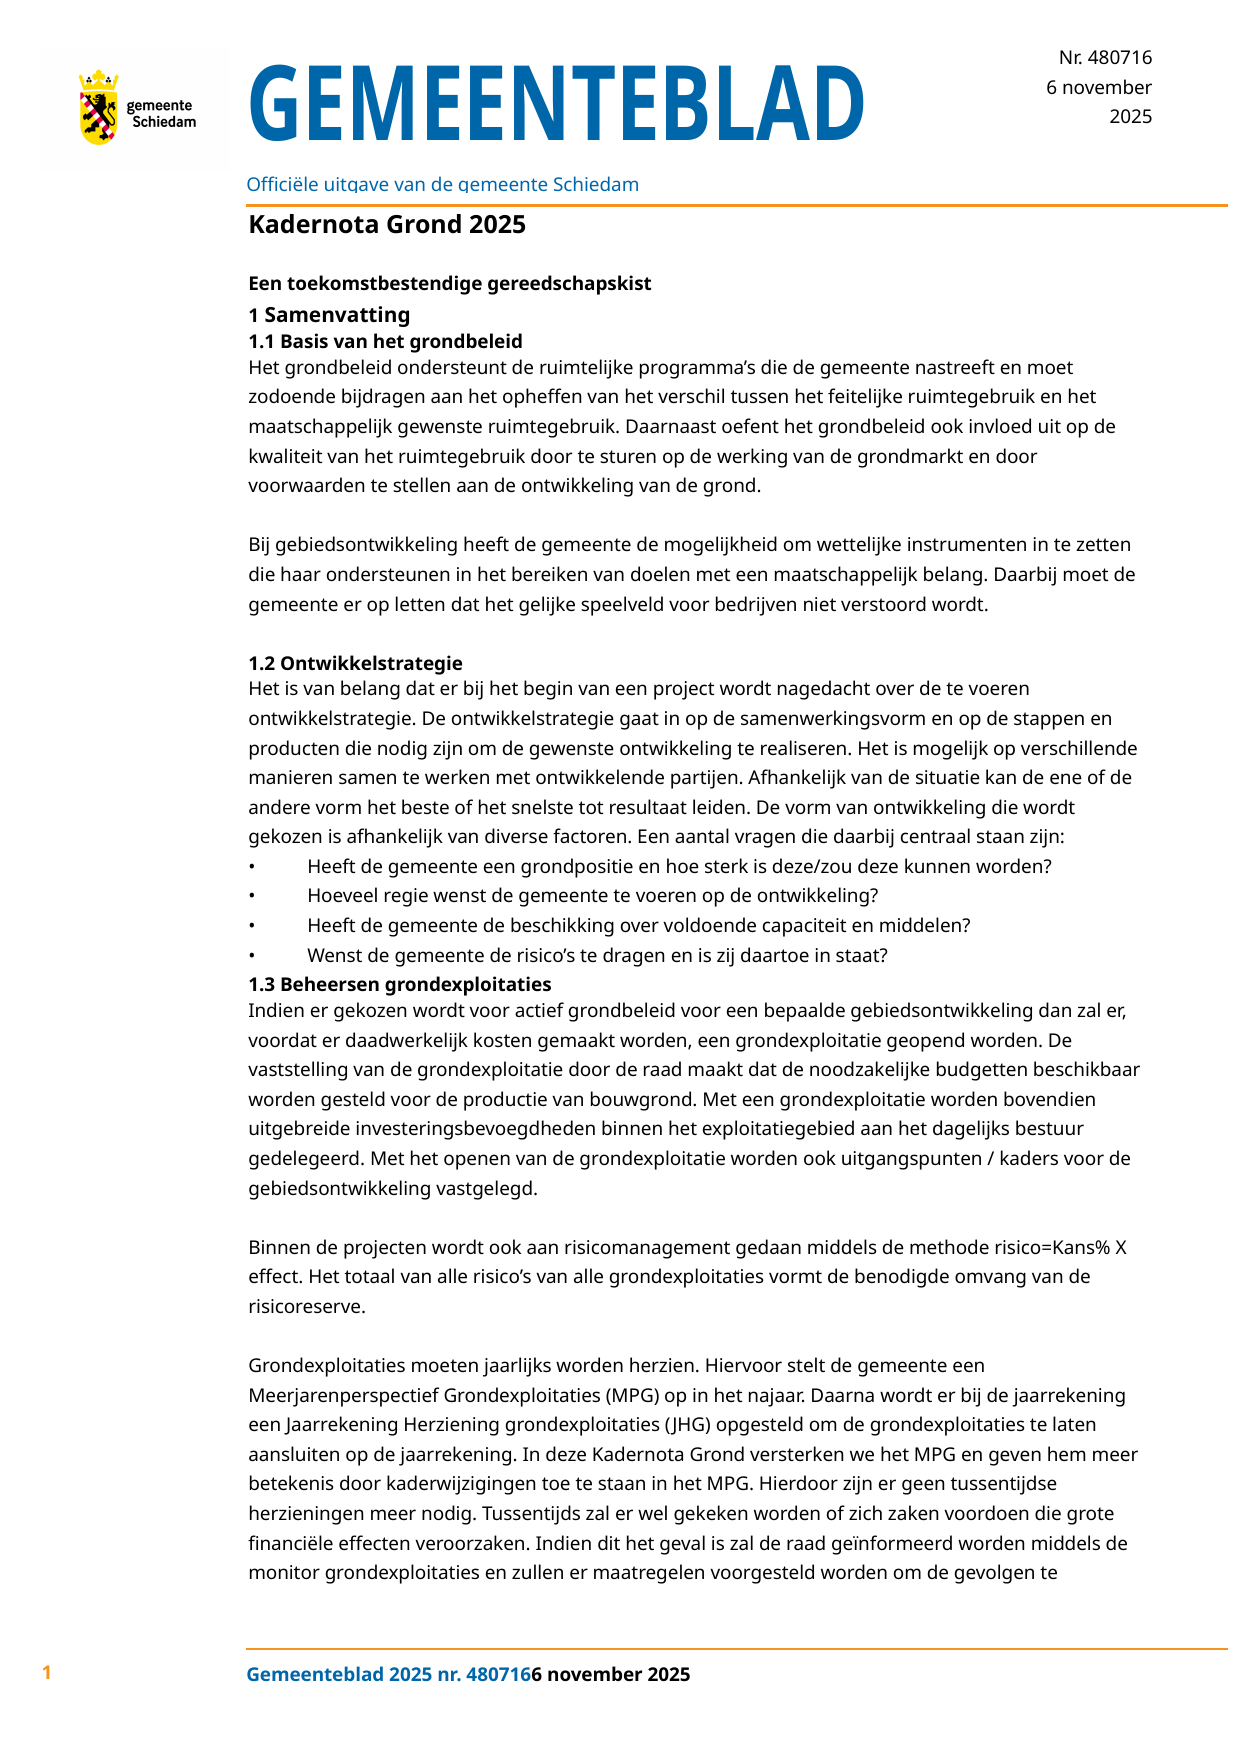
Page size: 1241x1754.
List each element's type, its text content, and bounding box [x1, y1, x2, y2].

text Bij gebiedsontwikkeling heeft de gemeente de mogelijkheid om wettelijke instrumenten in te zetten die haar ondersteunen in het bereiken van doelen met een maatschappelijk belang. Daarbij moet de gemeente er op letten dat het gelijke speelveld voor bedrijven niet verstoord wordt. [248, 532, 1152, 616]
text Het is van belang dat er bij het begin van een project wordt nagedacht over de te voeren ontwikkelstrategie. De ontwikkelstrategie gaat in op de samenwerkingsvorm en op de stappen en producten die nodig zijn om de gewenste ontwikkeling te realiseren. Het is mogelijk op verschillende manieren samen te werken met ontwikkelende partijen. Afhankelijk van de situatie kan de ene of de andere vorm het beste of het snelste tot resultaat leiden. De vorm van ontwikkeling die wordt gekozen is afhankelijk van diverse factoren. Een aantal vragen die daarbij centraal staan zijn: [248, 676, 1152, 849]
text 1.3 Beheersen grondexploitaties [248, 971, 1152, 997]
text Kadernota Grond 2025 [248, 207, 1152, 241]
text Binnen de projecten wordt ook aan risicomanagement gedaan middels de methode risico=Kans% X effect. Het totaal van alle risico’s van alle grondexploitaties vormt de benodigde omvang van de risicoreserve. [248, 1234, 1152, 1319]
text Indien er gekozen wordt voor actief grondbeleid voor een bepaalde gebiedsontwikkeling dan zal er, voordat er daadwerkelijk kosten gemaakt worden, een grondexploitatie geopend worden. De vaststelling van de grondexploitatie door de raad maakt dat de noodzakelijke budgetten beschikbaar worden gesteld voor de productie van bouwgrond. Met een grondexploitatie worden bovendien uitgebreide investeringsbevoegdheden binnen het exploitatiegebied aan het dagelijks bestuur gedelegeerd. Met het openen van de grondexploitatie worden ook uitgangspunten / kaders voor de gebiedsontwikkeling vastgelegd. [248, 997, 1152, 1200]
text Het grondbeleid ondersteunt de ruimtelijke programma’s die de gemeente nastreeft en moet zodoende bijdragen aan het opheffen van het verschil tussen het feitelijke ruimtegebruik en het maatschappelijk gewenste ruimtegebruik. Daarnaast oefent het grondbeleid ook invloed uit op de kwaliteit van het ruimtegebruik door te sturen op de werking van de grondmarkt en door voorwaarden te stellen aan de ontwikkeling van de grond. [248, 354, 1152, 498]
text Grondexploitaties moeten jaarlijks worden herzien. Hiervoor stelt de gemeente een Meerjarenperspectief Grondexploitaties (MPG) op in het najaar. Daarna wordt er bij de jaarrekening een Jaarrekening Herziening grondexploitaties (JHG) opgesteld om de grondexploitaties te laten aansluiten op de jaarrekening. In deze Kadernota Grond versterken we het MPG en geven hem meer betekenis door kaderwijzigingen toe te staan in het MPG. Hierdoor zijn er geen tussentijdse herzieningen meer nodig. Tussentijds zal er wel gekeken worden of zich zaken voordoen die grote financiële effecten veroorzaken. Indien dit het geval is zal de raad geïnformeerd worden middels de monitor grondexploitaties en zullen er maatregelen voorgesteld worden om de gevolgen te [248, 1352, 1152, 1585]
list Hoeveel regie wenst de gemeente te voeren op de ontwikkeling? [248, 883, 1152, 908]
list Heeft de gemeente de beschikking over voldoende capaciteit en middelen? [248, 912, 1152, 938]
text Een toekomstbestendige gereedschapskist [248, 270, 1152, 296]
text 1 Samenvatting [248, 300, 1152, 328]
text 1.2 Ontwikkelstrategie [248, 650, 1152, 676]
list Heeft de gemeente een grondpositie en hoe sterk is deze/zou deze kunnen worden? [248, 853, 1152, 879]
list Wenst de gemeente de risico’s te dragen en is zij daartoe in staat? [248, 942, 1152, 968]
picture [41, 47, 231, 172]
text 1.1 Basis van het grondbeleid [248, 328, 1152, 354]
